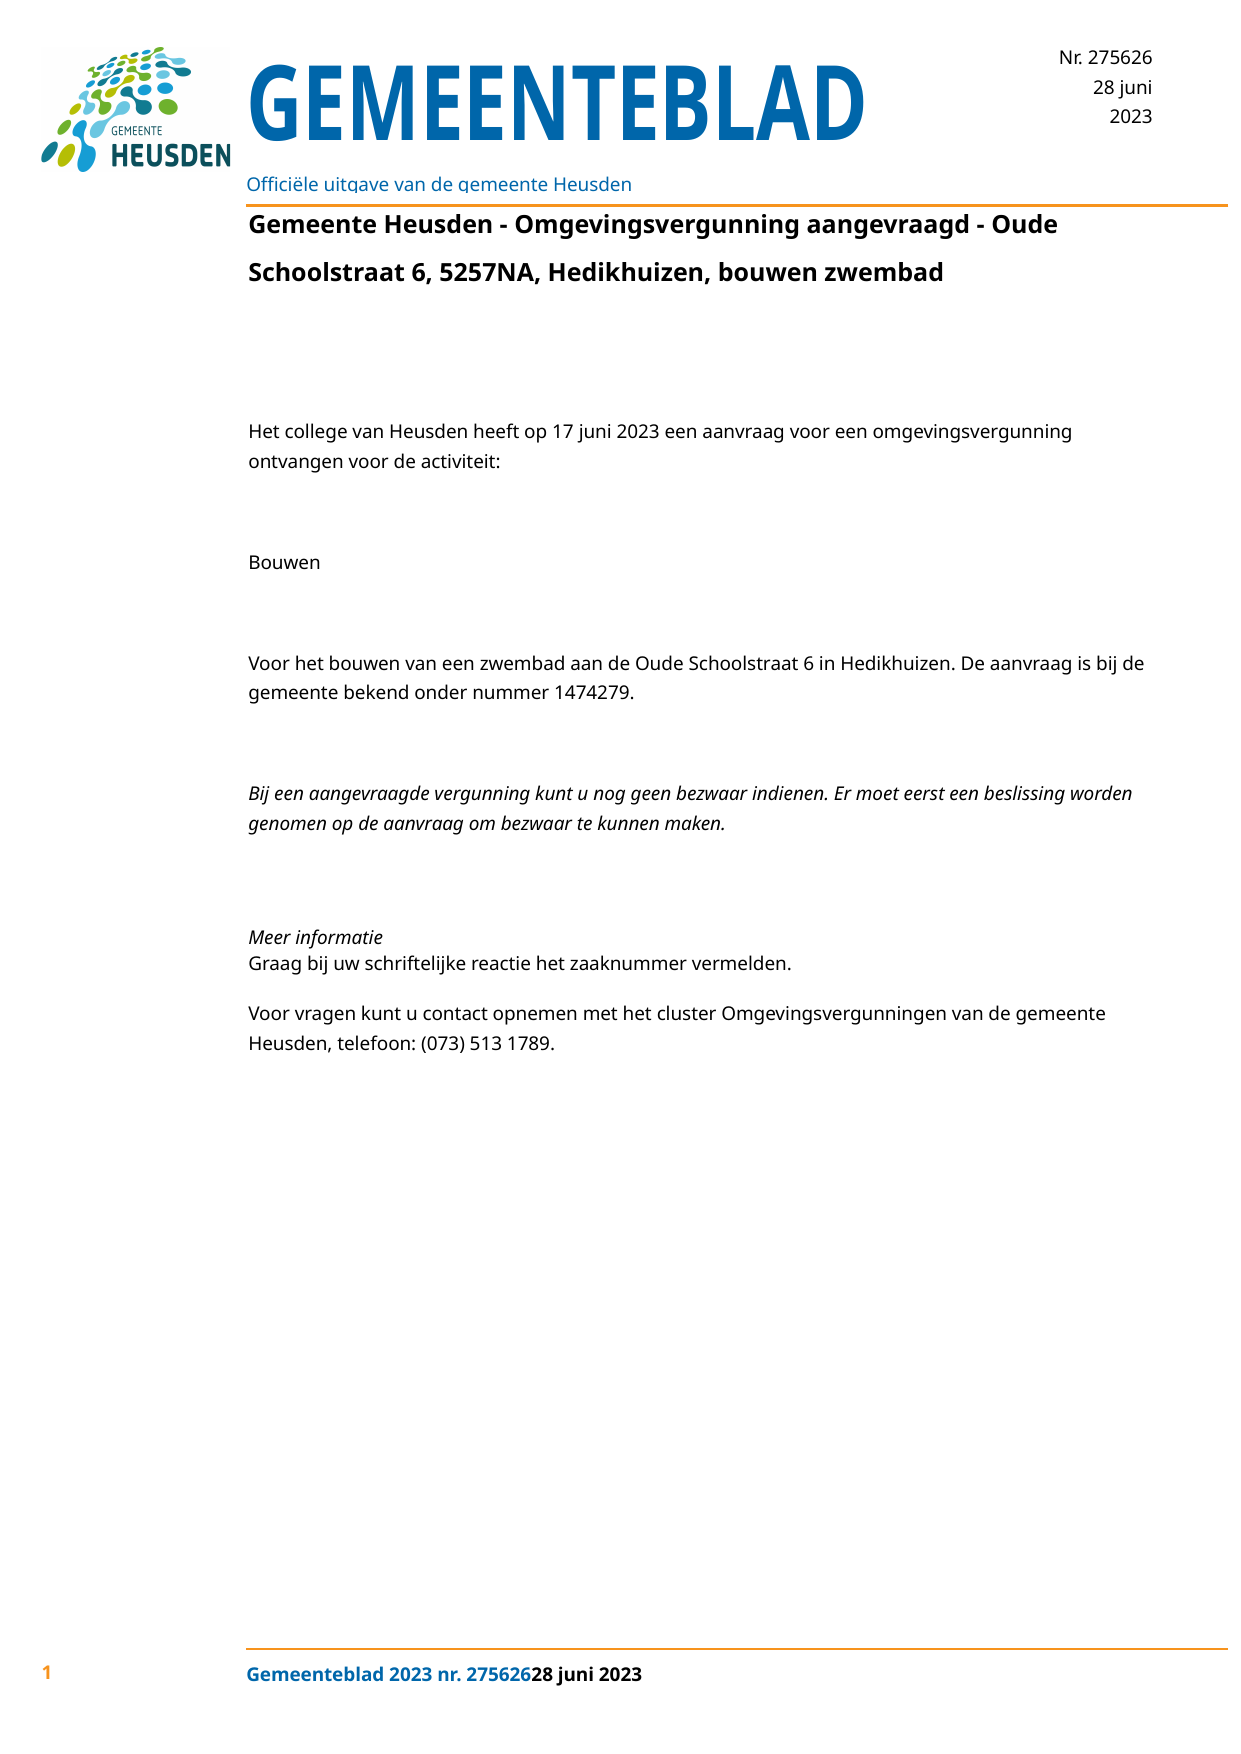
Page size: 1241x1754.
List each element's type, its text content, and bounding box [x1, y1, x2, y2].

text Voor het bouwen van een zwembad aan de Oude Schoolstraat 6 in Hedikhuizen. De aanvraag is bij de gemeente bekend onder nummer 1474279. [248, 650, 1152, 705]
text Bouwen [248, 549, 1152, 575]
text Voor vragen kunt u contact opnemen met het cluster Omgevingsvergunningen van de gemeente Heusden, telefoon: (073) 513 1789. [248, 1001, 1152, 1056]
text Bij een aangevraagde vergunning kunt u nog geen bezwaar indienen. Er moet eerst een beslissing worden genomen op de aanvraag om bezwaar te kunnen maken. [248, 780, 1152, 836]
text Graag bij uw schriftelijke reactie het zaaknummer vermelden. [248, 950, 1152, 976]
picture [41, 47, 231, 172]
text Het college van Heusden heeft op 17 juni 2023 een aanvraag voor een omgevingsvergunning ontvangen voor de activiteit: [248, 419, 1152, 474]
text Meer informatie [248, 924, 1152, 950]
text Gemeente Heusden - Omgevingsvergunning aangevraagd - Oude Schoolstraat 6, 5257NA, Hedikhuizen, bouwen zwembad [248, 207, 1152, 288]
